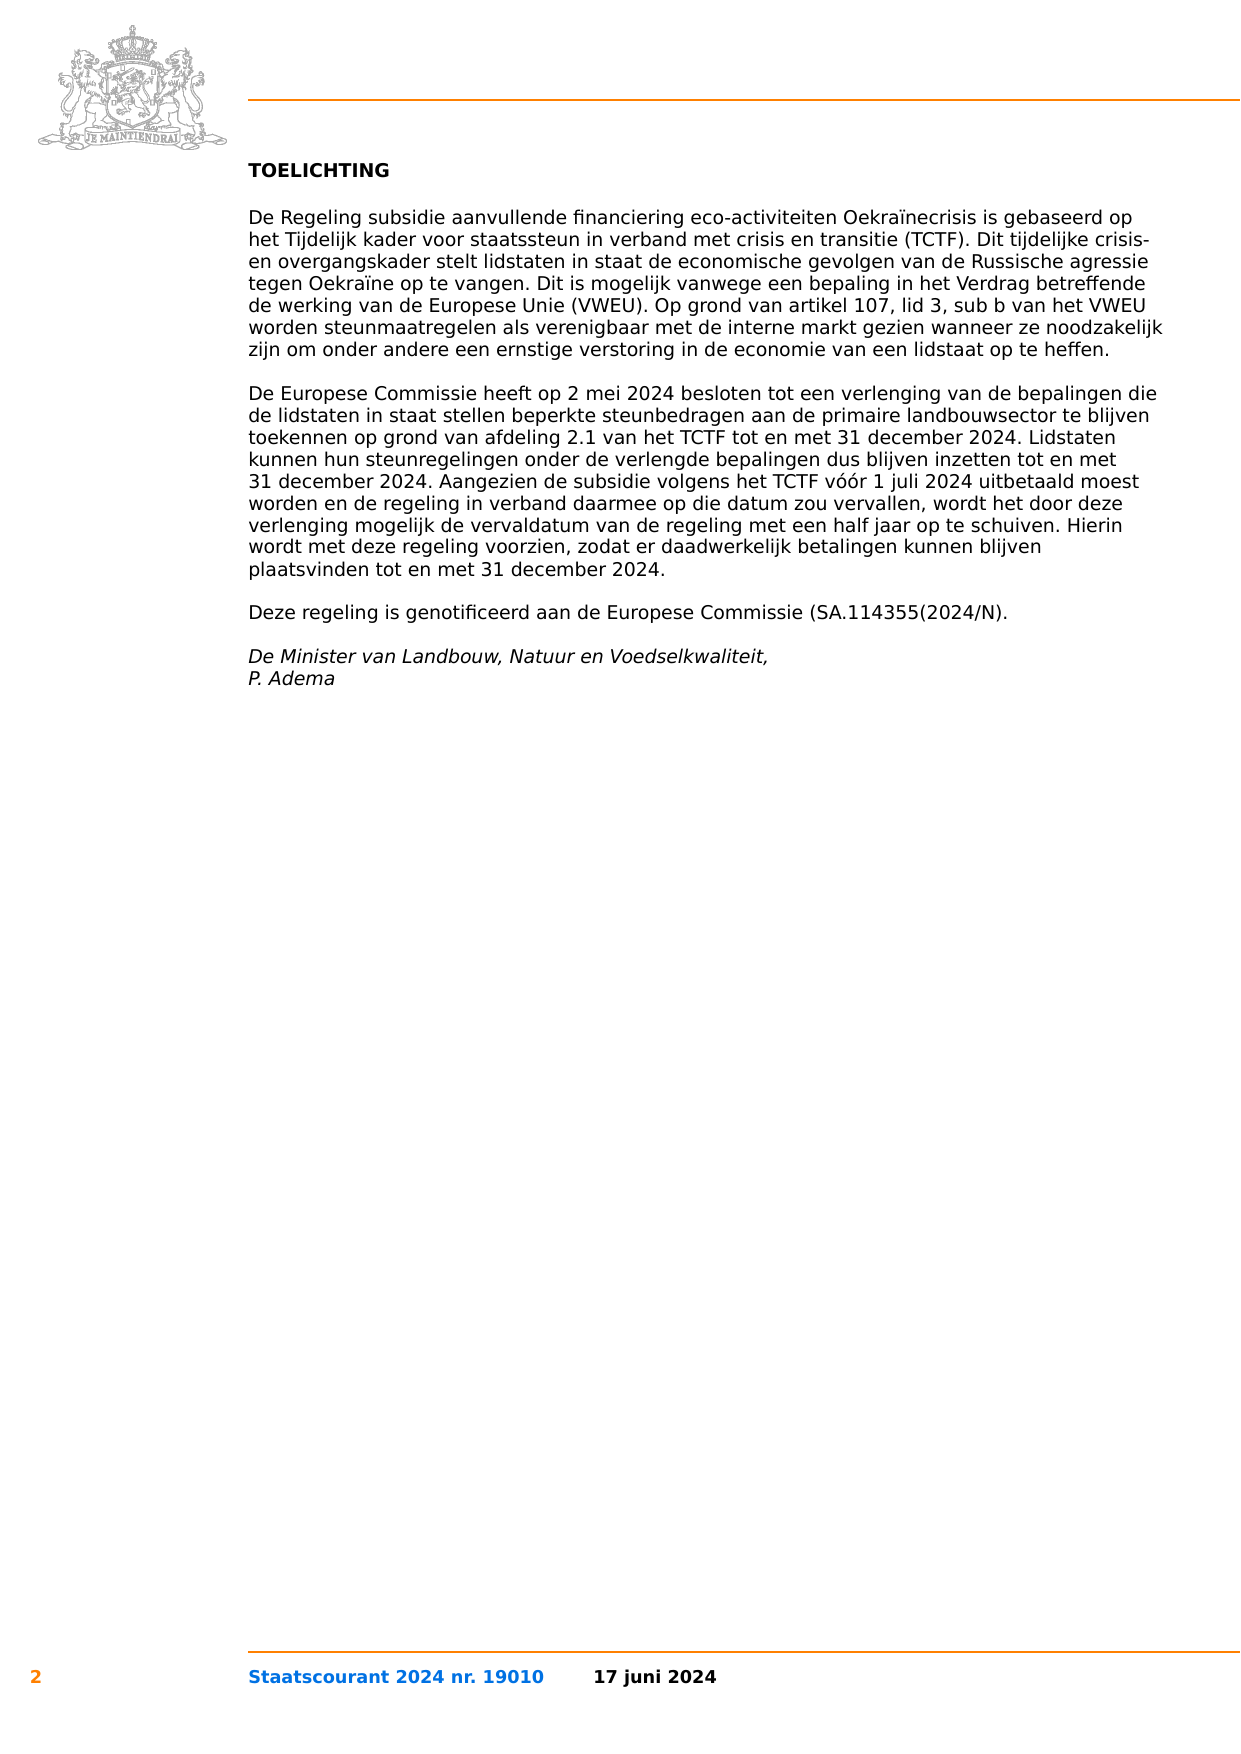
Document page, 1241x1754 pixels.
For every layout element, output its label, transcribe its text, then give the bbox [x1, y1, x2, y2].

text De Regeling subsidie aanvullende financiering eco-activiteiten Oekraïnecrisis is gebaseerd op het Tijdelijk kader voor staatssteun in verband met crisis en transitie (TCTF). Dit tijdelijke crisis- en overgangskader stelt lidstaten in staat de economische gevolgen van de Russische agressie tegen Oekraïne op te vangen. Dit is mogelijk vanwege een bepaling in het Verdrag betreffende de werking van de Europese Unie (VWEU). Op grond van artikel 107, lid 3, sub b van het VWEU worden steunmaatregelen als verenigbaar met de interne markt gezien wanneer ze noodzakelijk zijn om onder andere een ernstige verstoring in de economie van een lidstaat op te heffen. [248, 207, 1163, 361]
text De Europese Commissie heeft op 2 mei 2024 besloten tot een verlenging van de bepalingen die de lidstaten in staat stellen beperkte steunbedragen aan de primaire landbouwsector te blijven toekennen op grond van afdeling 2.1 van het TCTF tot en met 31 december 2024. Lidstaten kunnen hun steunregelingen onder de verlengde bepalingen dus blijven inzetten tot en met 31 december 2024. Aangezien de subsidie volgens het TCTF vóór 1 juli 2024 uitbetaald moest worden en de regeling in verband daarmee op die datum zou vervallen, wordt het door deze verlenging mogelijk de vervaldatum van de regeling met een half jaar op te schuiven. Hierin wordt met deze regeling voorzien, zodat er daadwerkelijk betalingen kunnen blijven plaatsvinden tot en met 31 december 2024. [248, 383, 1163, 580]
picture [38, 25, 227, 150]
subtitle TOELICHTING [248, 160, 1163, 182]
text Deze regeling is genotificeerd aan de Europese Commissie (SA.114355(2024/N). [248, 602, 1163, 624]
text De Minister van Landbouw, Natuur en Voedselkwaliteit, P. Adema [248, 646, 1163, 690]
